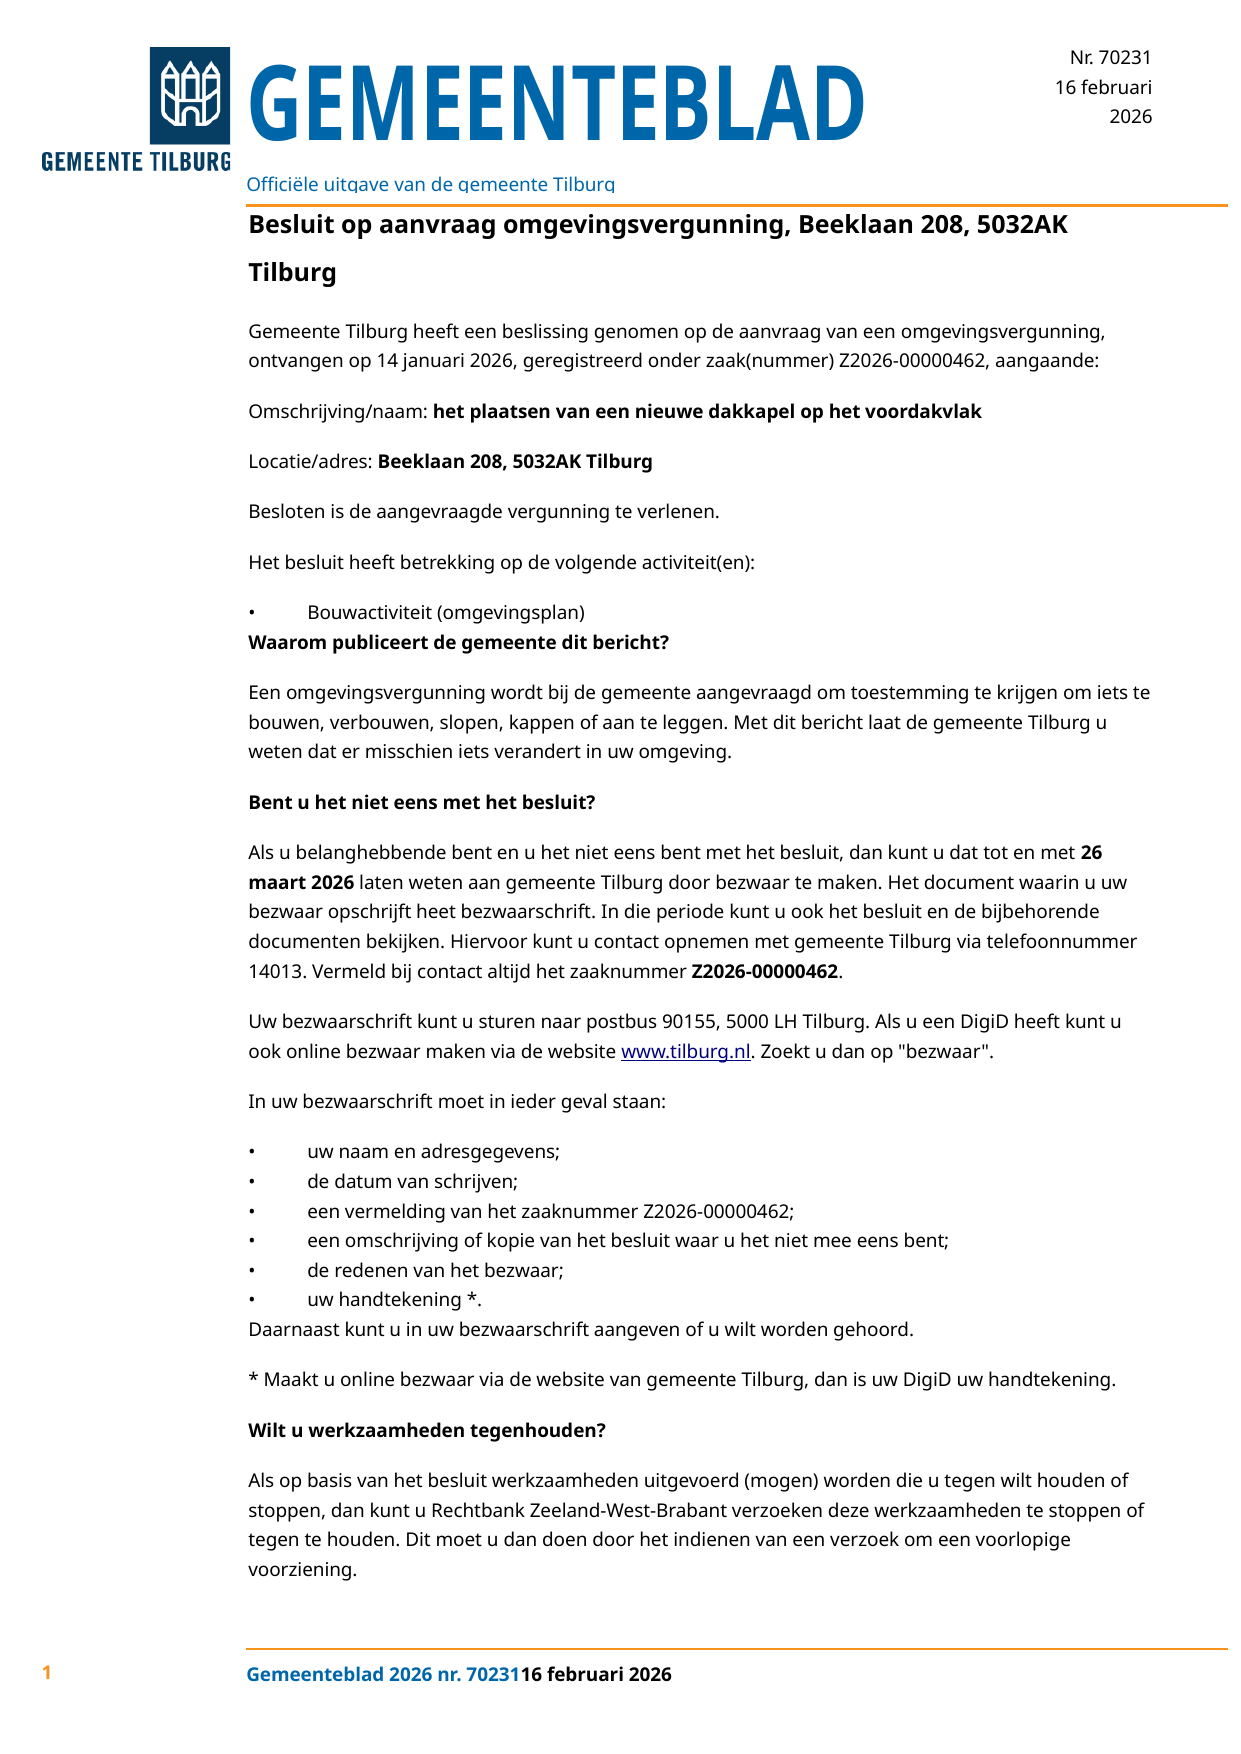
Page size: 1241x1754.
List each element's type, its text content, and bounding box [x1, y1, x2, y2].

list de datum van schrijven; [248, 1168, 1152, 1194]
list uw handtekening *. [248, 1287, 1152, 1312]
text Wilt u werkzaamheden tegenhouden? [248, 1417, 1152, 1443]
text Locatie/adres: Beeklaan 208, 5032AK Tilburg [248, 448, 1152, 474]
text Het besluit heeft betrekking op de volgende activiteit(en): [248, 549, 1152, 575]
text Besluit op aanvraag omgevingsvergunning, Beeklaan 208, 5032AK Tilburg [248, 207, 1152, 288]
text Als op basis van het besluit werkzaamheden uitgevoerd (mogen) worden die u tegen wilt houden of stoppen, dan kunt u Rechtbank Zeeland-West-Brabant verzoeken deze werkzaamheden te stoppen of tegen te houden. Dit moet u dan doen door het indienen van een verzoek om een voorlopige voorziening. [248, 1467, 1152, 1582]
text Een omgevingsvergunning wordt bij de gemeente aangevraagd om toestemming te krijgen om iets te bouwen, verbouwen, slopen, kappen of aan te leggen. Met dit bericht laat de gemeente Tilburg u weten dat er misschien iets verandert in uw omgeving. [248, 679, 1152, 764]
text Bent u het niet eens met het besluit? [248, 789, 1152, 815]
picture [41, 47, 231, 172]
text Als u belanghebbende bent en u het niet eens bent met het besluit, dan kunt u dat tot en met 26 maart 2026 laten weten aan gemeente Tilburg door bezwaar te maken. Het document waarin u uw bezwaar opschrijft heet bezwaarschrift. In die periode kunt u ook het besluit en de bijbehorende documenten bekijken. Hiervoor kunt u contact opnemen met gemeente Tilburg via telefoonnummer 14013. Vermeld bij contact altijd het zaaknummer Z2026-00000462. [248, 839, 1152, 984]
text Uw bezwaarschrift kunt u sturen naar postbus 90155, 5000 LH Tilburg. Als u een DigiD heeft kunt u ook online bezwaar maken via de website www.tilburg.nl. Zoekt u dan op "bezwaar". [248, 1008, 1152, 1064]
list uw naam en adresgegevens; [248, 1139, 1152, 1164]
text * Maakt u online bezwaar via de website van gemeente Tilburg, dan is uw DigiD uw handtekening. [248, 1367, 1152, 1392]
text Omschrijving/naam: het plaatsen van een nieuwe dakkapel op het voordakvlak [248, 398, 1152, 424]
list Bouwactiviteit (omgevingsplan) [248, 599, 1152, 625]
list een omschrijving of kopie van het besluit waar u het niet mee eens bent; [248, 1227, 1152, 1253]
text Gemeente Tilburg heeft een beslissing genomen op de aanvraag van een omgevingsvergunning, ontvangen op 14 januari 2026, geregistreerd onder zaak(nummer) Z2026-00000462, aangaande: [248, 318, 1152, 373]
list een vermelding van het zaaknummer Z2026-00000462; [248, 1198, 1152, 1224]
list de redenen van het bezwaar; [248, 1257, 1152, 1283]
text Besloten is de aangevraagde vergunning te verlenen. [248, 499, 1152, 524]
text Daarnaast kunt u in uw bezwaarschrift aangeven of u wilt worden gehoord. [248, 1316, 1152, 1342]
text In uw bezwaarschrift moet in ieder geval staan: [248, 1088, 1152, 1114]
text Waarom publiceert de gemeente dit bericht? [248, 629, 1152, 655]
